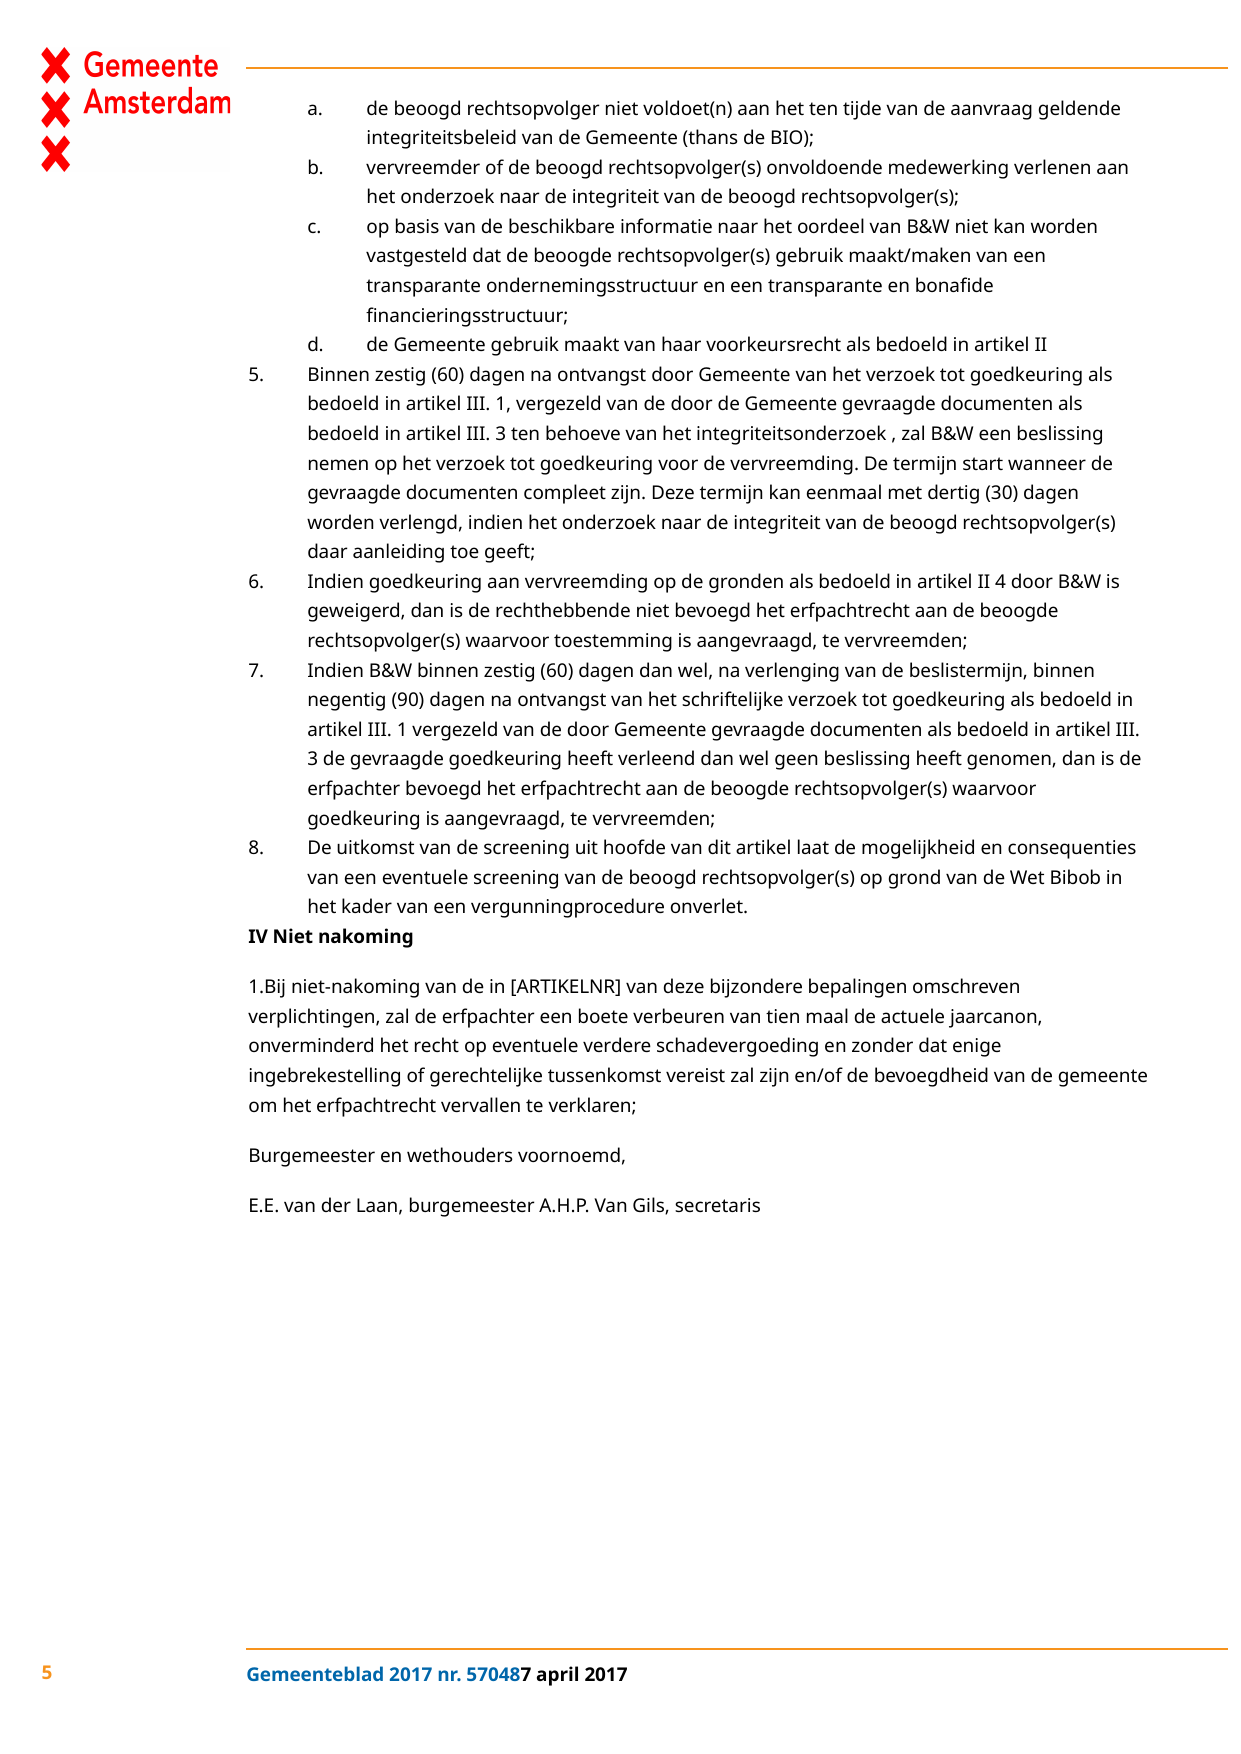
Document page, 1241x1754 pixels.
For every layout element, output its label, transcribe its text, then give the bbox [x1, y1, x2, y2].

list Indien goedkeuring aan vervreemding op de gronden als bedoeld in artikel II 4 door B&W is geweigerd, dan is de rechthebbende niet bevoegd het erfpachtrecht aan de beoogde rechtsopvolger(s) waarvoor toestemming is aangevraagd, te vervreemden; [248, 568, 1152, 653]
list de beoogd rechtsopvolger niet voldoet(n) aan het ten tijde van de aanvraag geldende integriteitsbeleid van de Gemeente (thans de BIO); [307, 95, 1152, 150]
list De uitkomst van de screening uit hoofde van dit artikel laat de mogelijkheid en consequenties van een eventuele screening van de beoogd rechtsopvolger(s) op grond van de Wet Bibob in het kader van een vergunningprocedure onverlet. [248, 834, 1152, 919]
list Indien B&W binnen zestig (60) dagen dan wel, na verlenging van de beslistermijn, binnen negentig (90) dagen na ontvangst van het schriftelijke verzoek tot goedkeuring als bedoeld in artikel III. 1 vergezeld van de door Gemeente gevraagde documenten als bedoeld in artikel III. 3 de gevraagde goedkeuring heeft verleend dan wel geen beslissing heeft genomen, dan is de erfpachter bevoegd het erfpachtrecht aan de beoogde rechtsopvolger(s) waarvoor goedkeuring is aangevraagd, te vervreemden; [248, 657, 1152, 831]
list op basis van de beschikbare informatie naar het oordeel van B&W niet kan worden vastgesteld dat de beoogde rechtsopvolger(s) gebruik maakt/maken van een transparante ondernemingsstructuur en een transparante en bonafide financieringsstructuur; [307, 213, 1152, 328]
list de Gemeente gebruik maakt van haar voorkeursrecht als bedoeld in artikel II [307, 331, 1152, 357]
list vervreemder of de beoogd rechtsopvolger(s) onvoldoende medewerking verlenen aan het onderzoek naar de integriteit van de beoogd rechtsopvolger(s); [307, 154, 1152, 209]
text IV Niet nakoming [248, 923, 1152, 949]
picture [41, 47, 231, 172]
text E.E. van der Laan, burgemeester A.H.P. Van Gils, secretaris [248, 1193, 1152, 1218]
text 1.Bij niet-nakoming van de in [ARTIKELNR] van deze bijzondere bepalingen omschreven verplichtingen, zal de erfpachter een boete verbeuren van tien maal de actuele jaarcanon, onverminderd het recht op eventuele verdere schadevergoeding en zonder dat enige ingebrekestelling of gerechtelijke tussenkomst vereist zal zijn en/of de bevoegdheid van de gemeente om het erfpachtrecht vervallen te verklaren; [248, 973, 1152, 1118]
text Burgemeester en wethouders voornoemd, [248, 1142, 1152, 1168]
list Binnen zestig (60) dagen na ontvangst door Gemeente van het verzoek tot goedkeuring als bedoeld in artikel III. 1, vergezeld van de door de Gemeente gevraagde documenten als bedoeld in artikel III. 3 ten behoeve van het integriteitsonderzoek , zal B&W een beslissing nemen op het verzoek tot goedkeuring voor de vervreemding. De termijn start wanneer de gevraagde documenten compleet zijn. Deze termijn kan eenmaal met dertig (30) dagen worden verlengd, indien het onderzoek naar de integriteit van de beoogd rechtsopvolger(s) daar aanleiding toe geeft; [248, 361, 1152, 564]
